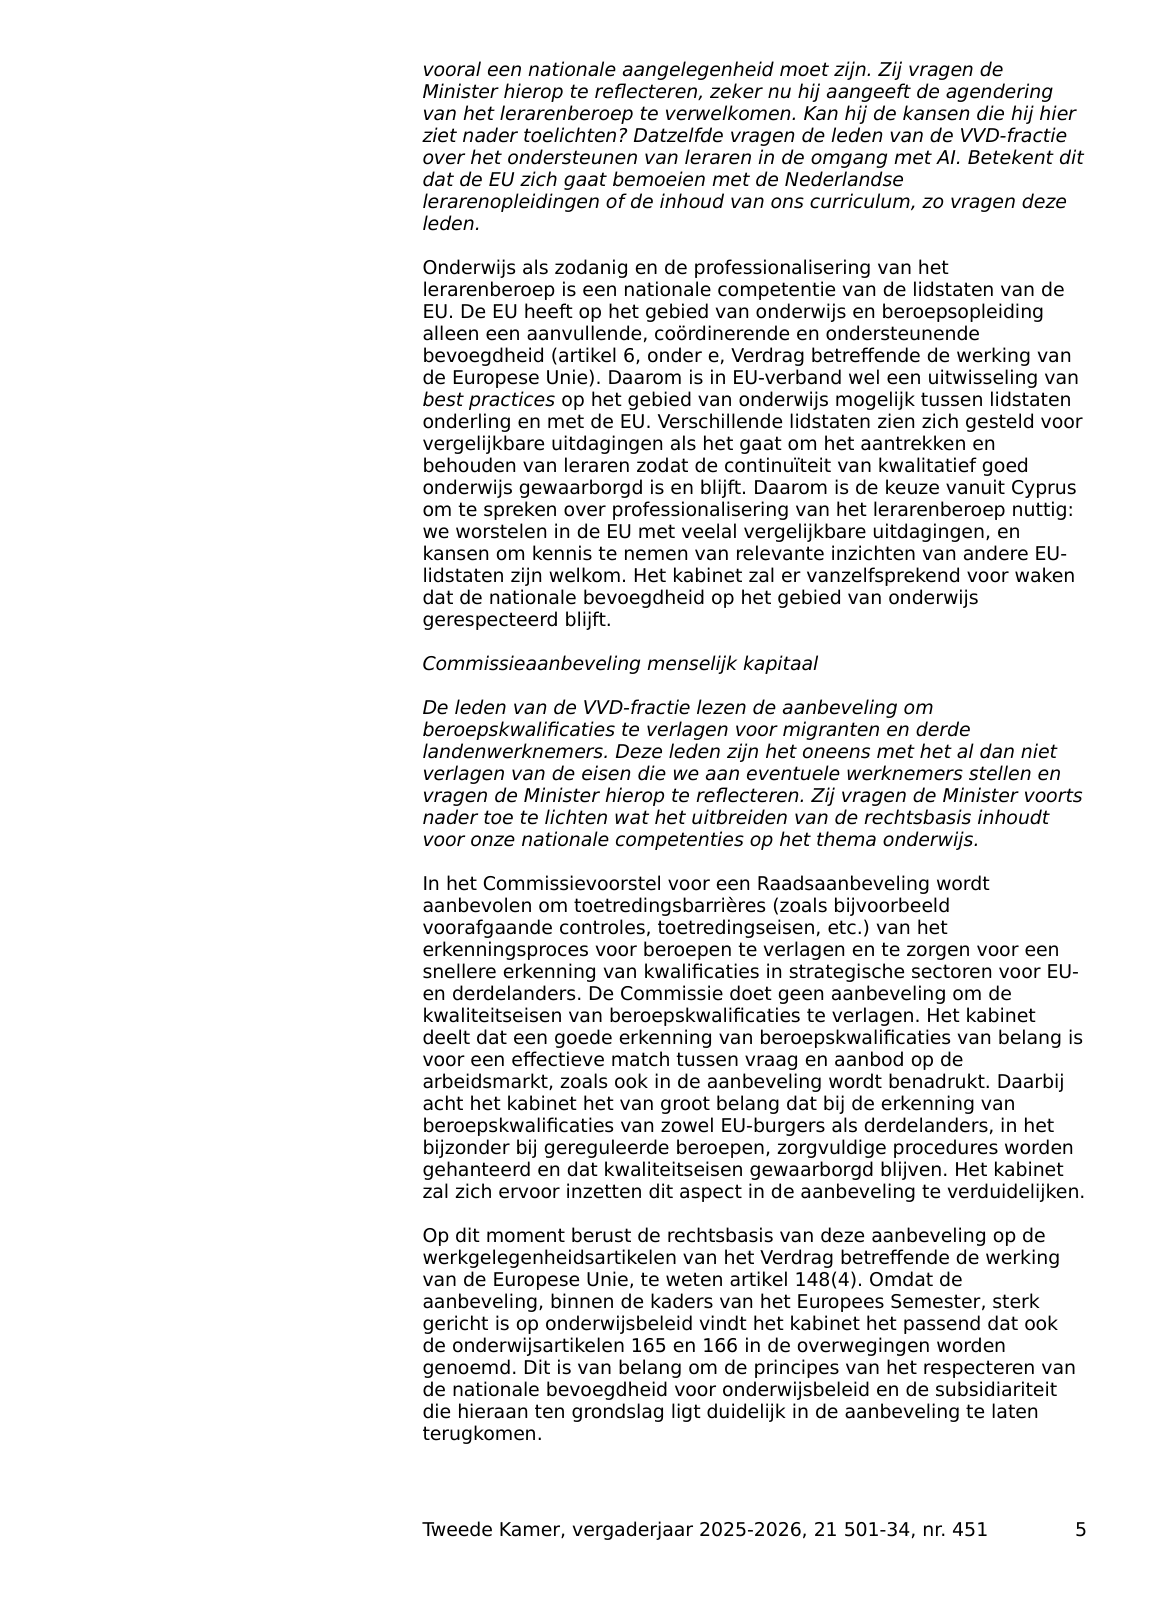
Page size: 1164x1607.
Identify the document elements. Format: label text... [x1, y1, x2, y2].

text vooral een nationale aangelegenheid moet zijn. Zij vragen de Minister hierop te reflecteren, zeker nu hij aangeeft de agendering van het lerarenberoep te verwelkomen. Kan hij de kansen die hij hier ziet nader toelichten? Datzelfde vragen de leden van de VVD-fractie over het ondersteunen van leraren in de omgang met AI. Betekent dit dat de EU zich gaat bemoeien met de Nederlandse lerarenopleidingen of de inhoud van ons curriculum, zo vragen deze leden. [422, 59, 1087, 235]
text Op dit moment berust de rechtsbasis van deze aanbeveling op de werkgelegenheidsartikelen van het Verdrag betreffende de werking van de Europese Unie, te weten artikel 148(4). Omdat de aanbeveling, binnen de kaders van het Europees Semester, sterk gericht is op onderwijsbeleid vindt het kabinet het passend dat ook de onderwijsartikelen 165 en 166 in de overwegingen worden genoemd. Dit is van belang om de principes van het respecteren van de nationale bevoegdheid voor onderwijsbeleid en de subsidiariteit die hieraan ten grondslag ligt duidelijk in de aanbeveling te laten terugkomen. [422, 1225, 1087, 1445]
text Onderwijs als zodanig en de professionalisering van het lerarenberoep is een nationale competentie van de lidstaten van de EU. De EU heeft op het gebied van onderwijs en beroepsopleiding alleen een aanvullende, coördinerende en ondersteunende bevoegdheid (artikel 6, onder e, Verdrag betreffende de werking van de Europese Unie). Daarom is in EU-verband wel een uitwisseling van best practices op het gebied van onderwijs mogelijk tussen lidstaten onderling en met de EU. Verschillende lidstaten zien zich gesteld voor vergelijkbare uitdagingen als het gaat om het aantrekken en behouden van leraren zodat de continuïteit van kwalitatief goed onderwijs gewaarborgd is en blijft. Daarom is de keuze vanuit Cyprus om te spreken over professionalisering van het lerarenberoep nuttig: we worstelen in de EU met veelal vergelijkbare uitdagingen, en kansen om kennis te nemen van relevante inzichten van andere EU-lidstaten zijn welkom. Het kabinet zal er vanzelfsprekend voor waken dat de nationale bevoegdheid op het gebied van onderwijs gerespecteerd blijft. [422, 257, 1087, 631]
subtitle Commissieaanbeveling menselijk kapitaal [422, 653, 1087, 675]
text In het Commissievoorstel voor een Raadsaanbeveling wordt aanbevolen om toetredingsbarrières (zoals bijvoorbeeld voorafgaande controles, toetredingseisen, etc.) van het erkenningsproces voor beroepen te verlagen en te zorgen voor een snellere erkenning van kwalificaties in strategische sectoren voor EU- en derdelanders. De Commissie doet geen aanbeveling om de kwaliteitseisen van beroepskwalificaties te verlagen. Het kabinet deelt dat een goede erkenning van beroepskwalificaties van belang is voor een effectieve match tussen vraag en aanbod op de arbeidsmarkt, zoals ook in de aanbeveling wordt benadrukt. Daarbij acht het kabinet het van groot belang dat bij de erkenning van beroepskwalificaties van zowel EU-burgers als derdelanders, in het bijzonder bij gereguleerde beroepen, zorgvuldige procedures worden gehanteerd en dat kwaliteitseisen gewaarborgd blijven. Het kabinet zal zich ervoor inzetten dit aspect in de aanbeveling te verduidelijken. [422, 873, 1087, 1203]
text De leden van de VVD-fractie lezen de aanbeveling om beroepskwalificaties te verlagen voor migranten en derde landenwerknemers. Deze leden zijn het oneens met het al dan niet verlagen van de eisen die we aan eventuele werknemers stellen en vragen de Minister hierop te reflecteren. Zij vragen de Minister voorts nader toe te lichten wat het uitbreiden van de rechtsbasis inhoudt voor onze nationale competenties op het thema onderwijs. [422, 697, 1087, 851]
